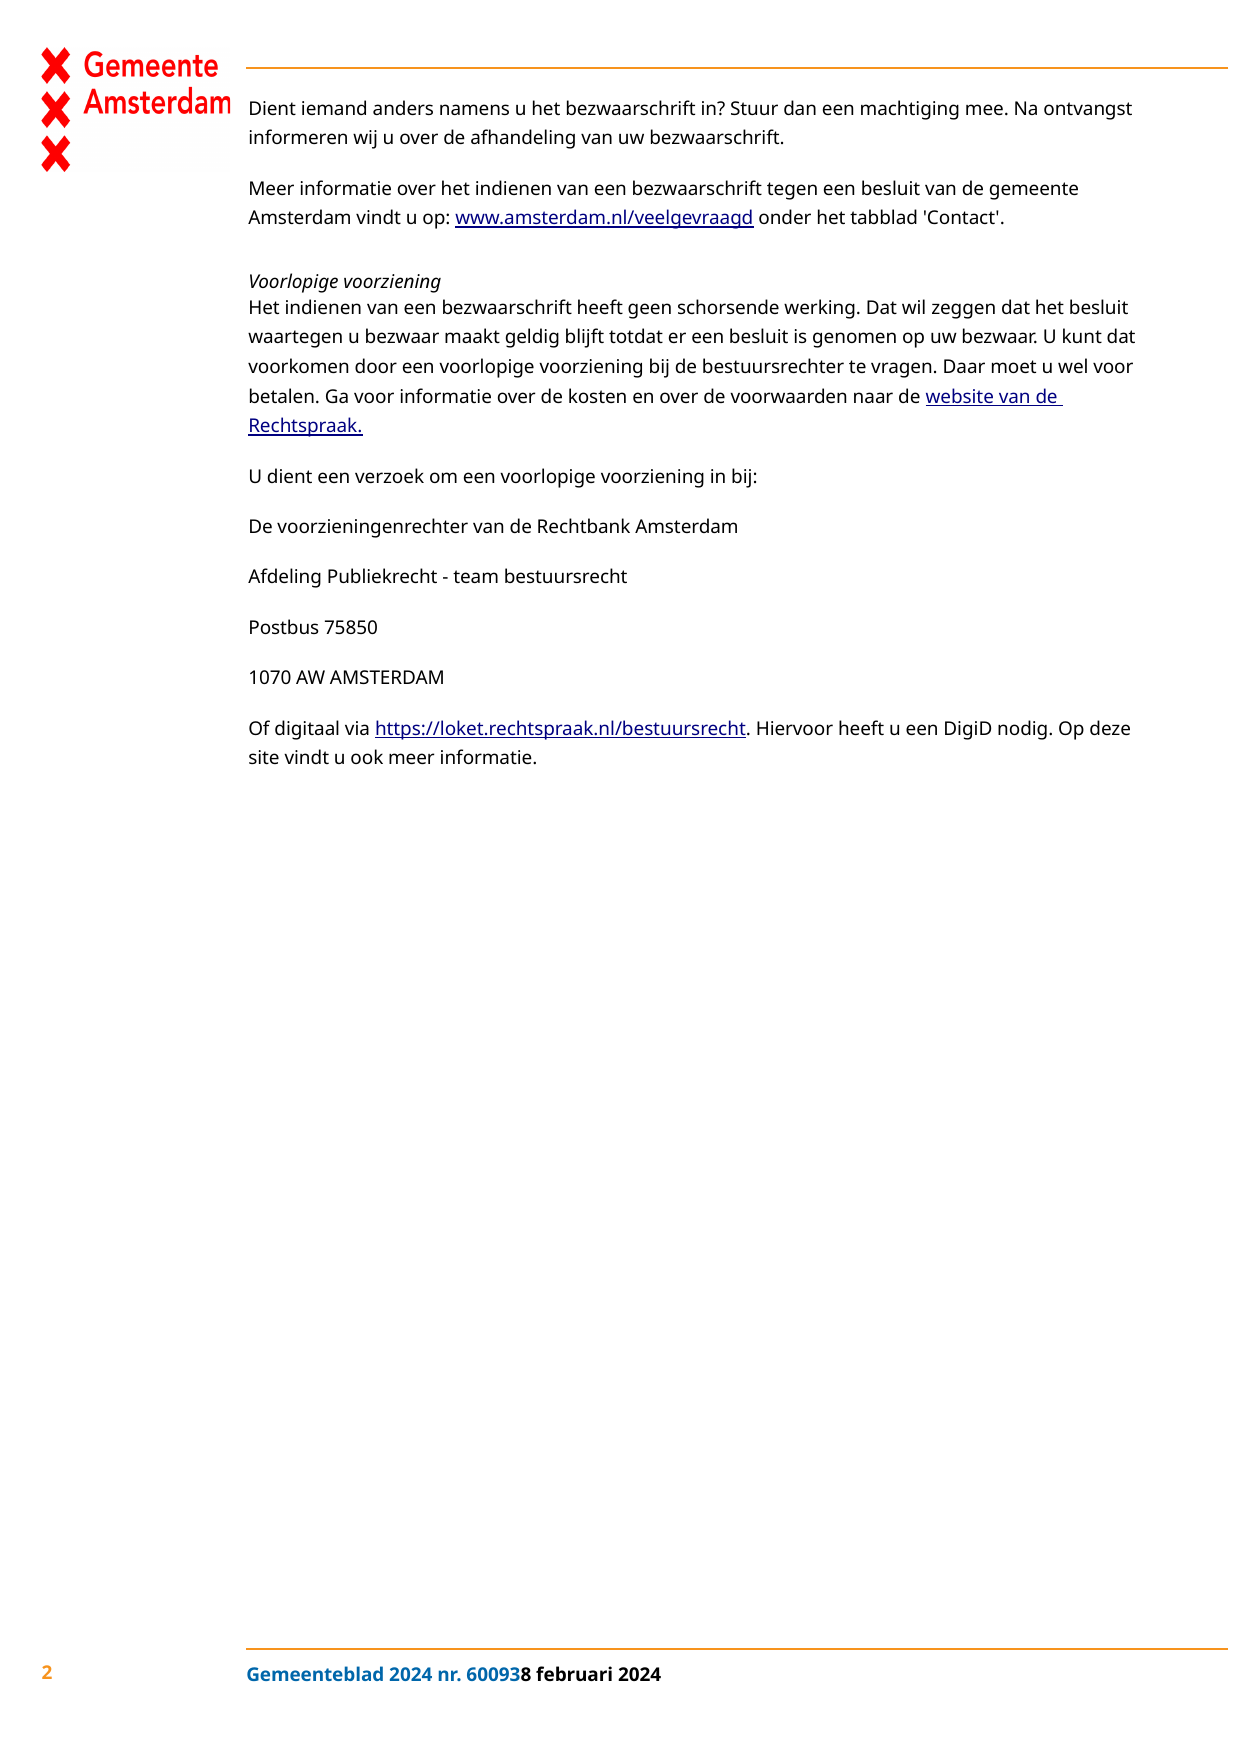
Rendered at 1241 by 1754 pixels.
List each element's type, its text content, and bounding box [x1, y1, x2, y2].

text Postbus 75850 [248, 614, 1152, 640]
text Voorlopige voorziening [248, 268, 1152, 294]
text Of digitaal via https://loket.rechtspraak.nl/bestuursrecht. Hiervoor heeft u een DigiD nodig. Op deze site vindt u ook meer informatie. [248, 715, 1152, 770]
text Dient iemand anders namens u het bezwaarschrift in? Stuur dan een machtiging mee. Na ontvangst informeren wij u over de afhandeling van uw bezwaarschrift. [248, 95, 1152, 150]
picture [41, 47, 231, 172]
text 1070 AW AMSTERDAM [248, 664, 1152, 690]
text Het indienen van een bezwaarschrift heeft geen schorsende werking. Dat wil zeggen dat het besluit waartegen u bezwaar maakt geldig blijft totdat er een besluit is genomen op uw bezwaar. U kunt dat voorkomen door een voorlopige voorziening bij de bestuursrechter te vragen. Daar moet u wel voor betalen. Ga voor informatie over de kosten en over de voorwaarden naar de website van de Rechtspraak. [248, 294, 1152, 438]
text Meer informatie over het indienen van een bezwaarschrift tegen een besluit van de gemeente Amsterdam vindt u op: www.amsterdam.nl/veelgevraagd onder het tabblad 'Contact'. [248, 175, 1152, 230]
text De voorzieningenrechter van de Rechtbank Amsterdam [248, 513, 1152, 539]
text U dient een verzoek om een voorlopige voorziening in bij: [248, 463, 1152, 488]
text Afdeling Publiekrecht - team bestuursrecht [248, 564, 1152, 589]
